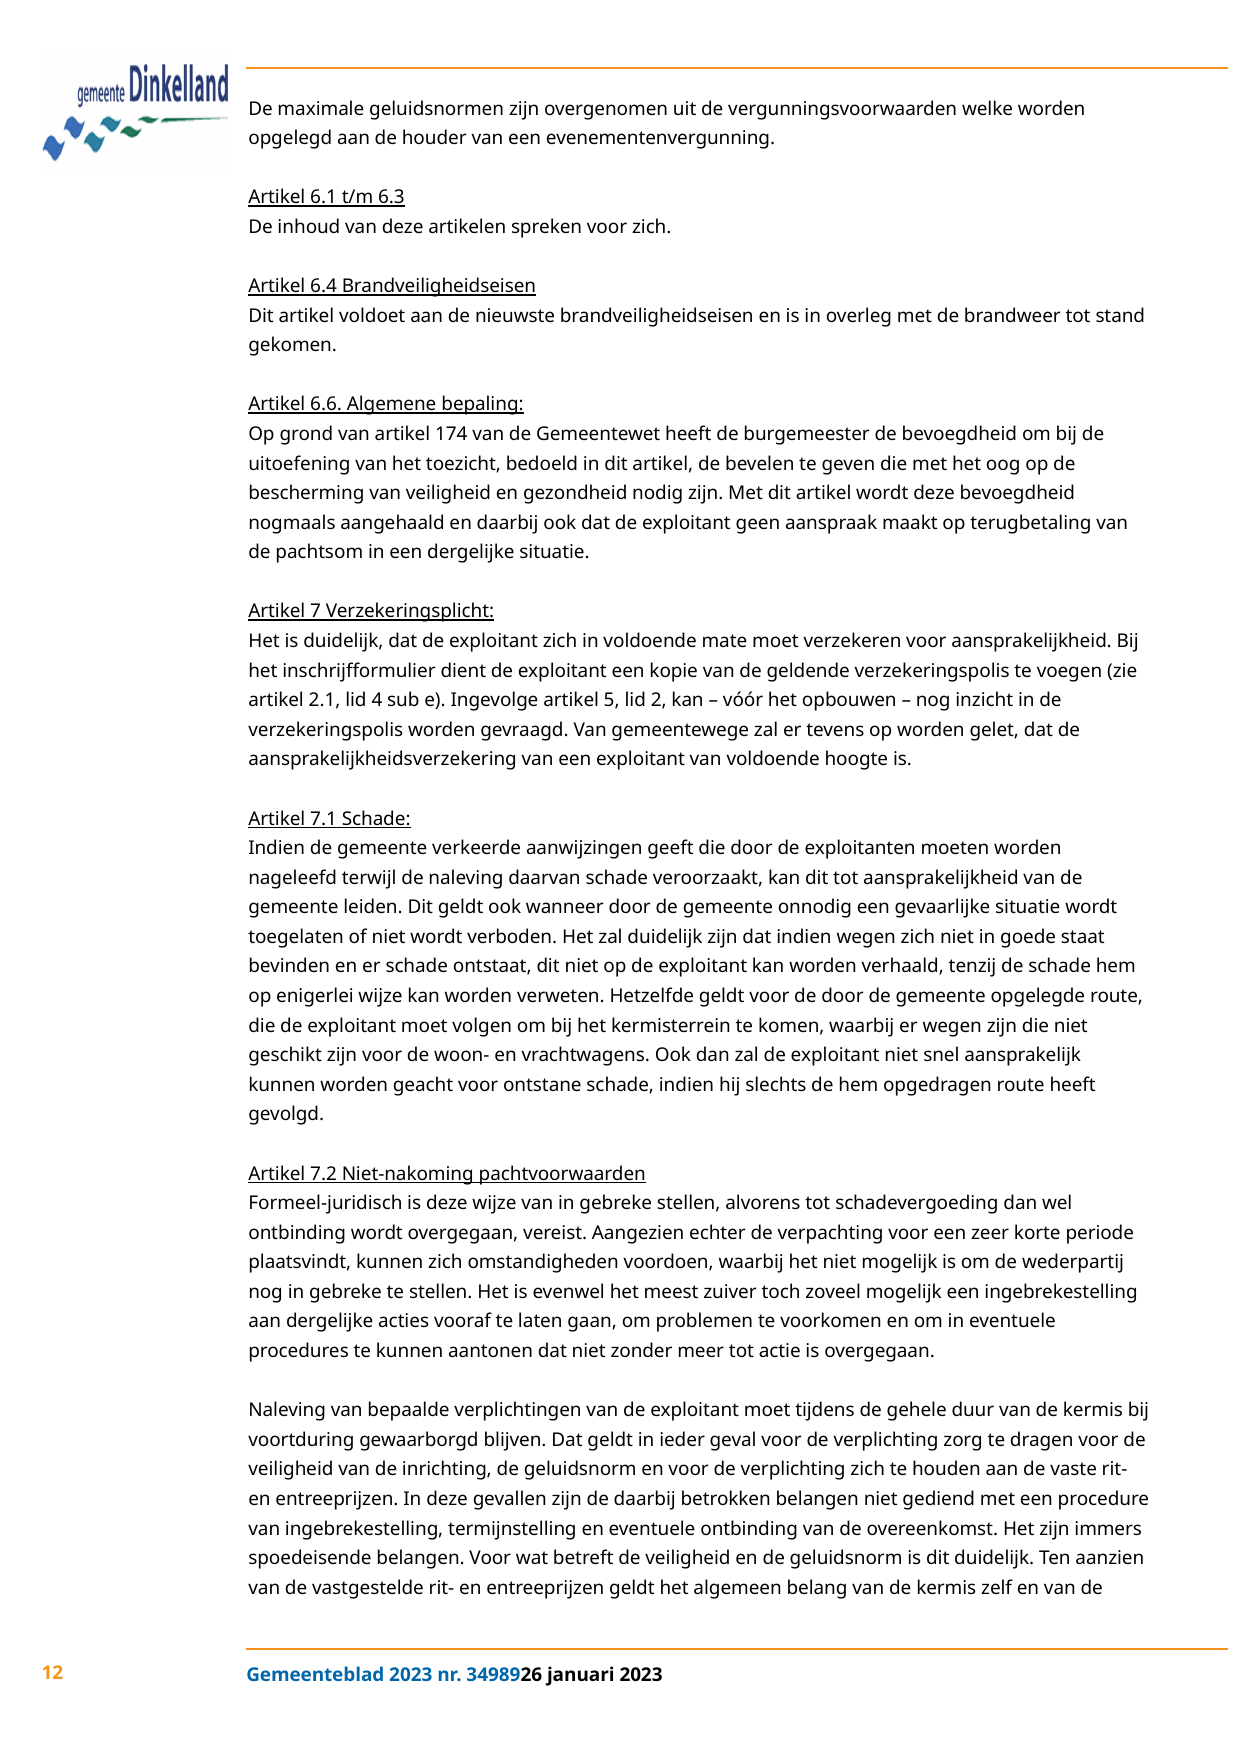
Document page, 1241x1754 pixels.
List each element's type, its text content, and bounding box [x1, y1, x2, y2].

text Artikel 6.1 t/m 6.3 [248, 183, 1152, 209]
text De inhoud van deze artikelen spreken voor zich. [248, 213, 1152, 239]
picture [41, 47, 231, 172]
text Het is duidelijk, dat de exploitant zich in voldoende mate moet verzekeren voor aansprakelijkheid. Bij het inschrijfformulier dient de exploitant een kopie van de geldende verzekeringspolis te voegen (zie artikel 2.1, lid 4 sub e). Ingevolge artikel 5, lid 2, kan – vóór het opbouwen – nog inzicht in de verzekeringspolis worden gevraagd. Van gemeentewege zal er tevens op worden gelet, dat de aansprakelijkheidsverzekering van een exploitant van voldoende hoogte is. [248, 627, 1152, 771]
text Dit artikel voldoet aan de nieuwste brandveiligheidseisen en is in overleg met de brandweer tot stand gekomen. [248, 302, 1152, 357]
text Artikel 6.6. Algemene bepaling: [248, 391, 1152, 416]
text Indien de gemeente verkeerde aanwijzingen geeft die door de exploitanten moeten worden nageleefd terwijl de naleving daarvan schade veroorzaakt, kan dit tot aansprakelijkheid van de gemeente leiden. Dit geldt ook wanneer door de gemeente onnodig een gevaarlijke situatie wordt toegelaten of niet wordt verboden. Het zal duidelijk zijn dat indien wegen zich niet in goede staat bevinden en er schade ontstaat, dit niet op de exploitant kan worden verhaald, tenzij de schade hem op enigerlei wijze kan worden verweten. Hetzelfde geldt voor de door de gemeente opgelegde route, die de exploitant moet volgen om bij het kermisterrein te komen, waarbij er wegen zijn die niet geschikt zijn voor de woon- en vrachtwagens. Ook dan zal de exploitant niet snel aansprakelijk kunnen worden geacht voor ontstane schade, indien hij slechts de hem opgedragen route heeft gevolgd. [248, 834, 1152, 1126]
text Naleving van bepaalde verplichtingen van de exploitant moet tijdens de gehele duur van de kermis bij voortduring gewaarborgd blijven. Dat geldt in ieder geval voor de verplichting zorg te dragen voor de veiligheid van de inrichting, de geluidsnorm en voor de verplichting zich te houden aan de vaste rit- en entreeprijzen. In deze gevallen zijn de daarbij betrokken belangen niet gediend met een procedure van ingebrekestelling, termijnstelling en eventuele ontbinding van de overeenkomst. Het zijn immers spoedeisende belangen. Voor wat betreft de veiligheid en de geluidsnorm is dit duidelijk. Ten aanzien van de vastgestelde rit- en entreeprijzen geldt het algemeen belang van de kermis zelf en van de [248, 1396, 1152, 1600]
text Artikel 6.4 Brandveiligheidseisen [248, 272, 1152, 298]
text Op grond van artikel 174 van de Gemeentewet heeft de burgemeester de bevoegdheid om bij de uitoefening van het toezicht, bedoeld in dit artikel, de bevelen te geven die met het oog op de bescherming van veiligheid en gezondheid nodig zijn. Met dit artikel wordt deze bevoegdheid nogmaals aangehaald en daarbij ook dat de exploitant geen aanspraak maakt op terugbetaling van de pachtsom in een dergelijke situatie. [248, 420, 1152, 564]
text De maximale geluidsnormen zijn overgenomen uit de vergunningsvoorwaarden welke worden opgelegd aan de houder van een evenementenvergunning. [248, 95, 1152, 150]
text Artikel 7.2 Niet-nakoming pachtvoorwaarden [248, 1160, 1152, 1186]
text Artikel 7.1 Schade: [248, 805, 1152, 831]
text Formeel-juridisch is deze wijze van in gebreke stellen, alvorens tot schadevergoeding dan wel ontbinding wordt overgegaan, vereist. Aangezien echter de verpachting voor een zeer korte periode plaatsvindt, kunnen zich omstandigheden voordoen, waarbij het niet mogelijk is om de wederpartij nog in gebreke te stellen. Het is evenwel het meest zuiver toch zoveel mogelijk een ingebrekestelling aan dergelijke acties vooraf te laten gaan, om problemen te voorkomen en om in eventuele procedures te kunnen aantonen dat niet zonder meer tot actie is overgegaan. [248, 1189, 1152, 1363]
text Artikel 7 Verzekeringsplicht: [248, 598, 1152, 623]
